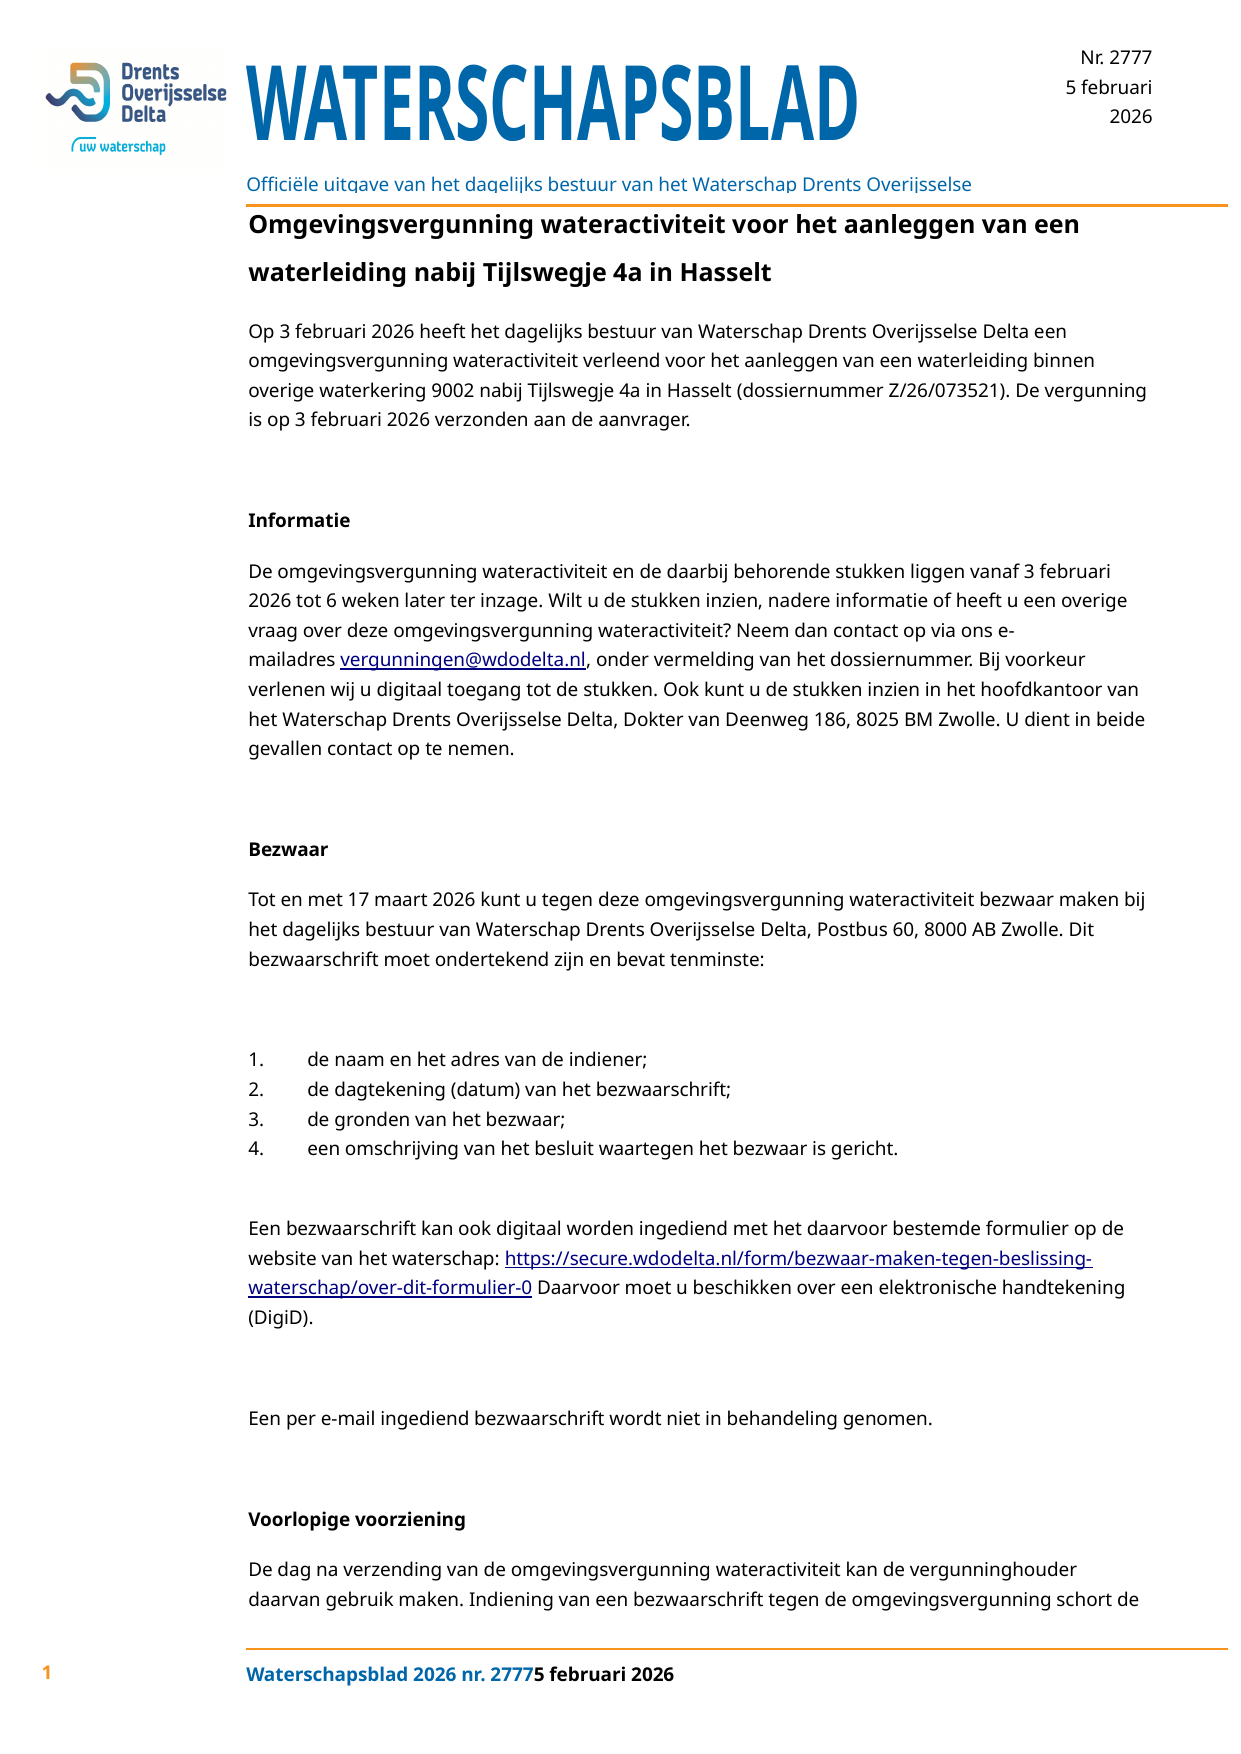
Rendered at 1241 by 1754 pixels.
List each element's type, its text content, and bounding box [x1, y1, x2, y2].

list een omschrijving van het besluit waartegen het bezwaar is gericht. [248, 1135, 1152, 1161]
list de naam en het adres van de indiener; [248, 1047, 1152, 1072]
text Een bezwaarschrift kan ook digitaal worden ingediend met het daarvoor bestemde formulier op de website van het waterschap: https://secure.wdodelta.nl/form/bezwaar-maken-tegen-beslissing-waterschap/over-dit-formulier-0 Daarvoor moet u beschikken over een elektronische handtekening (DigiD). [248, 1215, 1152, 1330]
list de gronden van het bezwaar; [248, 1106, 1152, 1132]
text Informatie [248, 507, 1152, 533]
text Voorlopige voorziening [248, 1506, 1152, 1532]
text Omgevingsvergunning wateractiviteit voor het aanleggen van een waterleiding nabij Tijlswegje 4a in Hasselt [248, 207, 1152, 288]
text Tot en met 17 maart 2026 kunt u tegen deze omgevingsvergunning wateractiviteit bezwaar maken bij het dagelijks bestuur van Waterschap Drents Overijsselse Delta, Postbus 60, 8000 AB Zwolle. Dit bezwaarschrift moet ondertekend zijn en bevat tenminste: [248, 887, 1152, 972]
list de dagtekening (datum) van het bezwaarschrift; [248, 1076, 1152, 1102]
text Op 3 februari 2026 heeft het dagelijks bestuur van Waterschap Drents Overijsselse Delta een omgevingsvergunning wateractiviteit verleend voor het aanleggen van een waterleiding binnen overige waterkering 9002 nabij Tijlswegje 4a in Hasselt (dossiernummer Z/26/073521). De vergunning is op 3 februari 2026 verzonden aan de aanvrager. [248, 318, 1152, 432]
text Bezwaar [248, 836, 1152, 862]
text De dag na verzending van de omgevingsvergunning wateractiviteit kan de vergunninghouder daarvan gebruik maken. Indiening van een bezwaarschrift tegen de omgevingsvergunning schort de [248, 1556, 1152, 1612]
picture [41, 47, 231, 172]
text Een per e-mail ingediend bezwaarschrift wordt niet in behandeling genomen. [248, 1405, 1152, 1431]
text De omgevingsvergunning wateractiviteit en de daarbij behorende stukken liggen vanaf 3 februari 2026 tot 6 weken later ter inzage. Wilt u de stukken inzien, nadere informatie of heeft u een overige vraag over deze omgevingsvergunning wateractiviteit? Neem dan contact op via ons e-mailadres vergunningen@wdodelta.nl, onder vermelding van het dossiernummer. Bij voorkeur verlenen wij u digitaal toegang tot de stukken. Ook kunt u de stukken inzien in het hoofdkantoor van het Waterschap Drents Overijsselse Delta, Dokter van Deenweg 186, 8025 BM Zwolle. U dient in beide gevallen contact op te nemen. [248, 558, 1152, 761]
